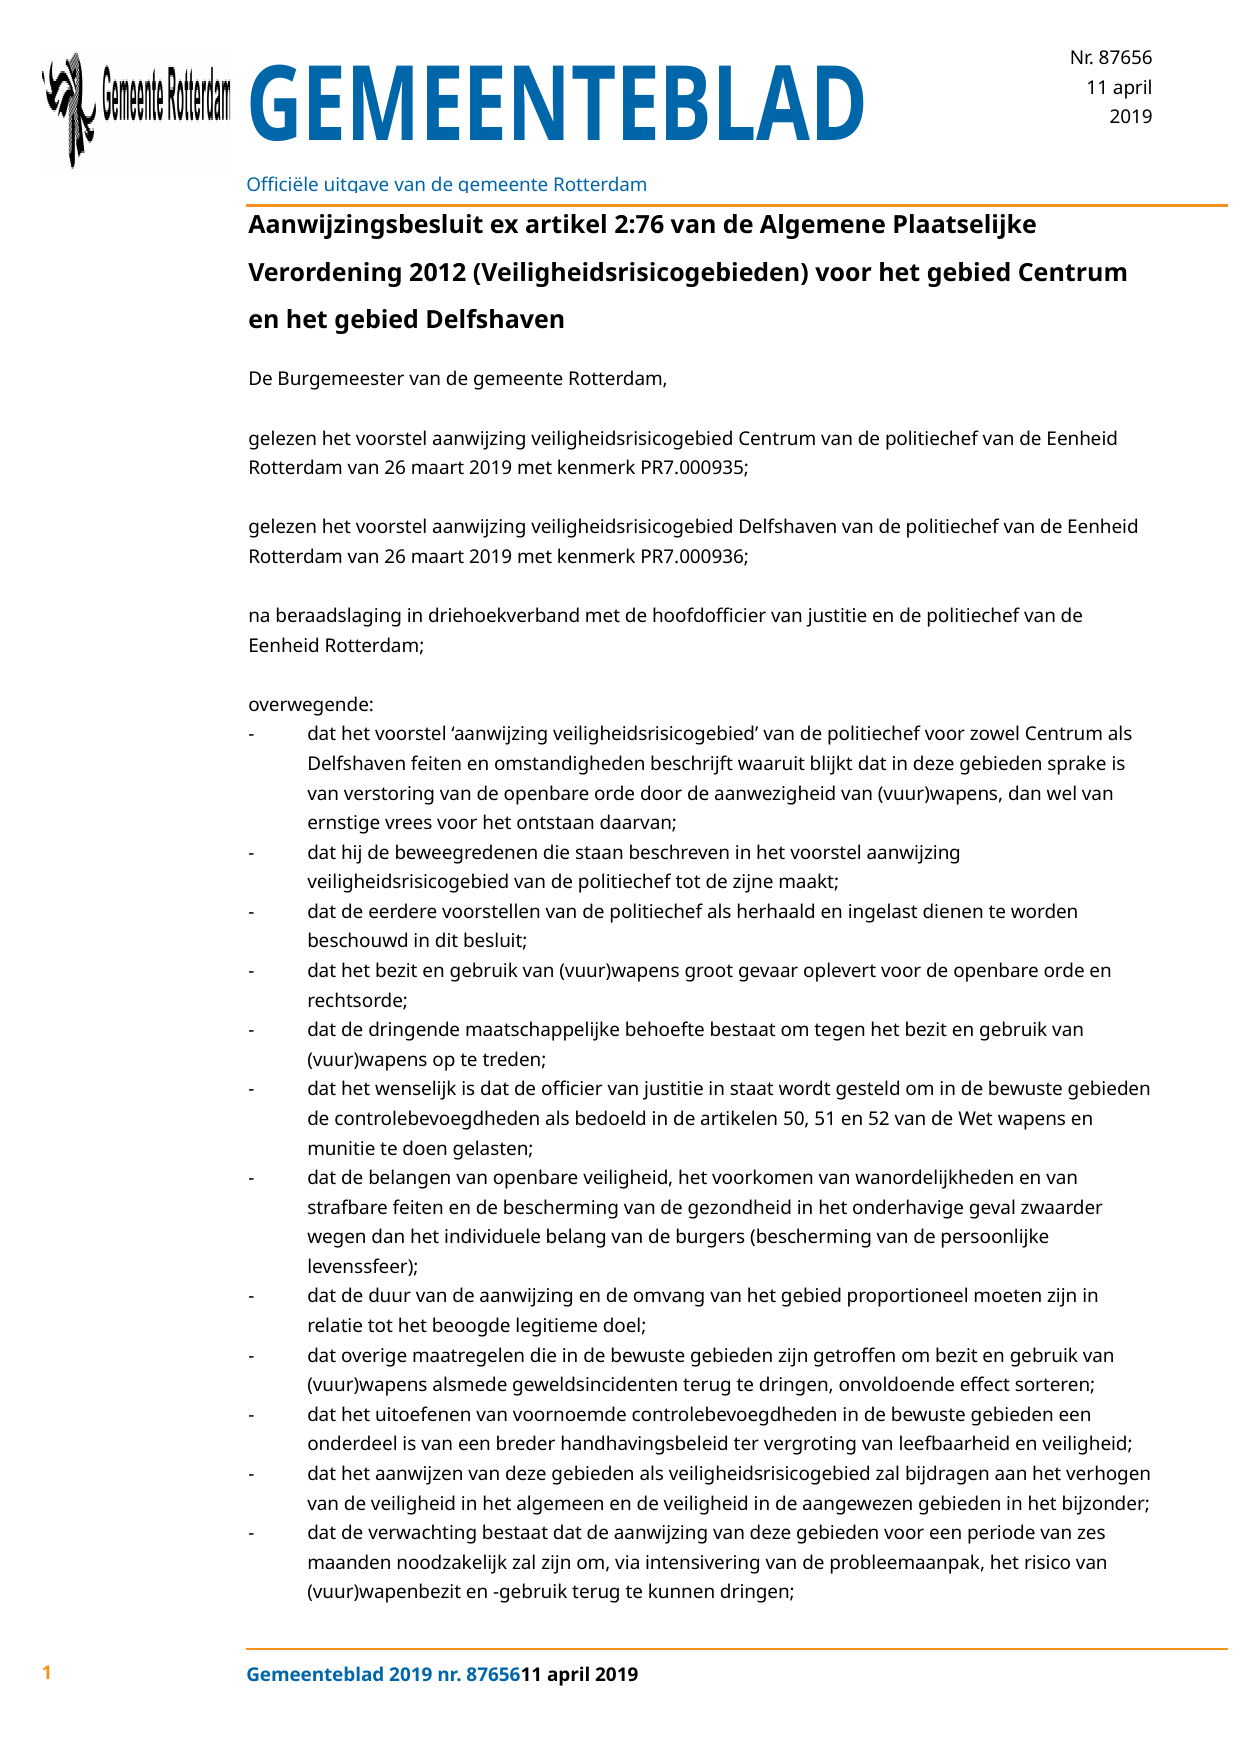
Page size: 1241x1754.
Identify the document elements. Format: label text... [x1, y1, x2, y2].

list dat hij de beweegredenen die staan beschreven in het voorstel aanwijzing veiligheidsrisicogebied van de politiechef tot de zijne maakt; [248, 839, 1152, 894]
list dat het uitoefenen van voornoemde controlebevoegdheden in de bewuste gebieden een onderdeel is van een breder handhavingsbeleid ter vergroting van leefbaarheid en veiligheid; [248, 1401, 1152, 1456]
list dat de belangen van openbare veiligheid, het voorkomen van wanordelijkheden en van strafbare feiten en de bescherming van de gezondheid in het onderhavige geval zwaarder wegen dan het individuele belang van de burgers (bescherming van de persoonlijke levenssfeer); [248, 1164, 1152, 1279]
list dat de dringende maatschappelijke behoefte bestaat om tegen het bezit en gebruik van (vuur)wapens op te treden; [248, 1016, 1152, 1072]
list dat de verwachting bestaat dat de aanwijzing van deze gebieden voor een periode van zes maanden noodzakelijk zal zijn om, via intensivering van de probleemaanpak, het risico van (vuur)wapenbezit en -gebruik terug te kunnen dringen; [248, 1519, 1152, 1604]
text gelezen het voorstel aanwijzing veiligheidsrisicogebied Centrum van de politiechef van de Eenheid Rotterdam van 26 maart 2019 met kenmerk PR7.000935; [248, 425, 1152, 480]
list dat de eerdere voorstellen van de politiechef als herhaald en ingelast dienen te worden beschouwd in dit besluit; [248, 898, 1152, 953]
picture [41, 47, 231, 172]
list dat het bezit en gebruik van (vuur)wapens groot gevaar oplevert voor de openbare orde en rechtsorde; [248, 957, 1152, 1012]
text na beraadslaging in driehoekverband met de hoofdofficier van justitie en de politiechef van de Eenheid Rotterdam; [248, 602, 1152, 657]
list dat het voorstel ‘aanwijzing veiligheidsrisicogebied’ van de politiechef voor zowel Centrum als Delfshaven feiten en omstandigheden beschrijft waaruit blijkt dat in deze gebieden sprake is van verstoring van de openbare orde door de aanwezigheid van (vuur)wapens, dan wel van ernstige vrees voor het ontstaan daarvan; [248, 721, 1152, 835]
list dat het aanwijzen van deze gebieden als veiligheidsrisicogebied zal bijdragen aan het verhogen van de veiligheid in het algemeen en de veiligheid in de aangewezen gebieden in het bijzonder; [248, 1460, 1152, 1515]
text gelezen het voorstel aanwijzing veiligheidsrisicogebied Delfshaven van de politiechef van de Eenheid Rotterdam van 26 maart 2019 met kenmerk PR7.000936; [248, 513, 1152, 569]
list dat de duur van de aanwijzing en de omvang van het gebied proportioneel moeten zijn in relatie tot het beoogde legitieme doel; [248, 1283, 1152, 1338]
list dat overige maatregelen die in de bewuste gebieden zijn getroffen om bezit en gebruik van (vuur)wapens alsmede geweldsincidenten terug te dringen, onvoldoende effect sorteren; [248, 1342, 1152, 1397]
text overwegende: [248, 691, 1152, 717]
text De Burgemeester van de gemeente Rotterdam, [248, 366, 1152, 391]
text Aanwijzingsbesluit ex artikel 2:76 van de Algemene Plaatselijke Verordening 2012 (Veiligheidsrisicogebieden) voor het gebied Centrum en het gebied Delfshaven [248, 207, 1152, 336]
list dat het wenselijk is dat de officier van justitie in staat wordt gesteld om in de bewuste gebieden de controlebevoegdheden als bedoeld in de artikelen 50, 51 en 52 van de Wet wapens en munitie te doen gelasten; [248, 1076, 1152, 1160]
